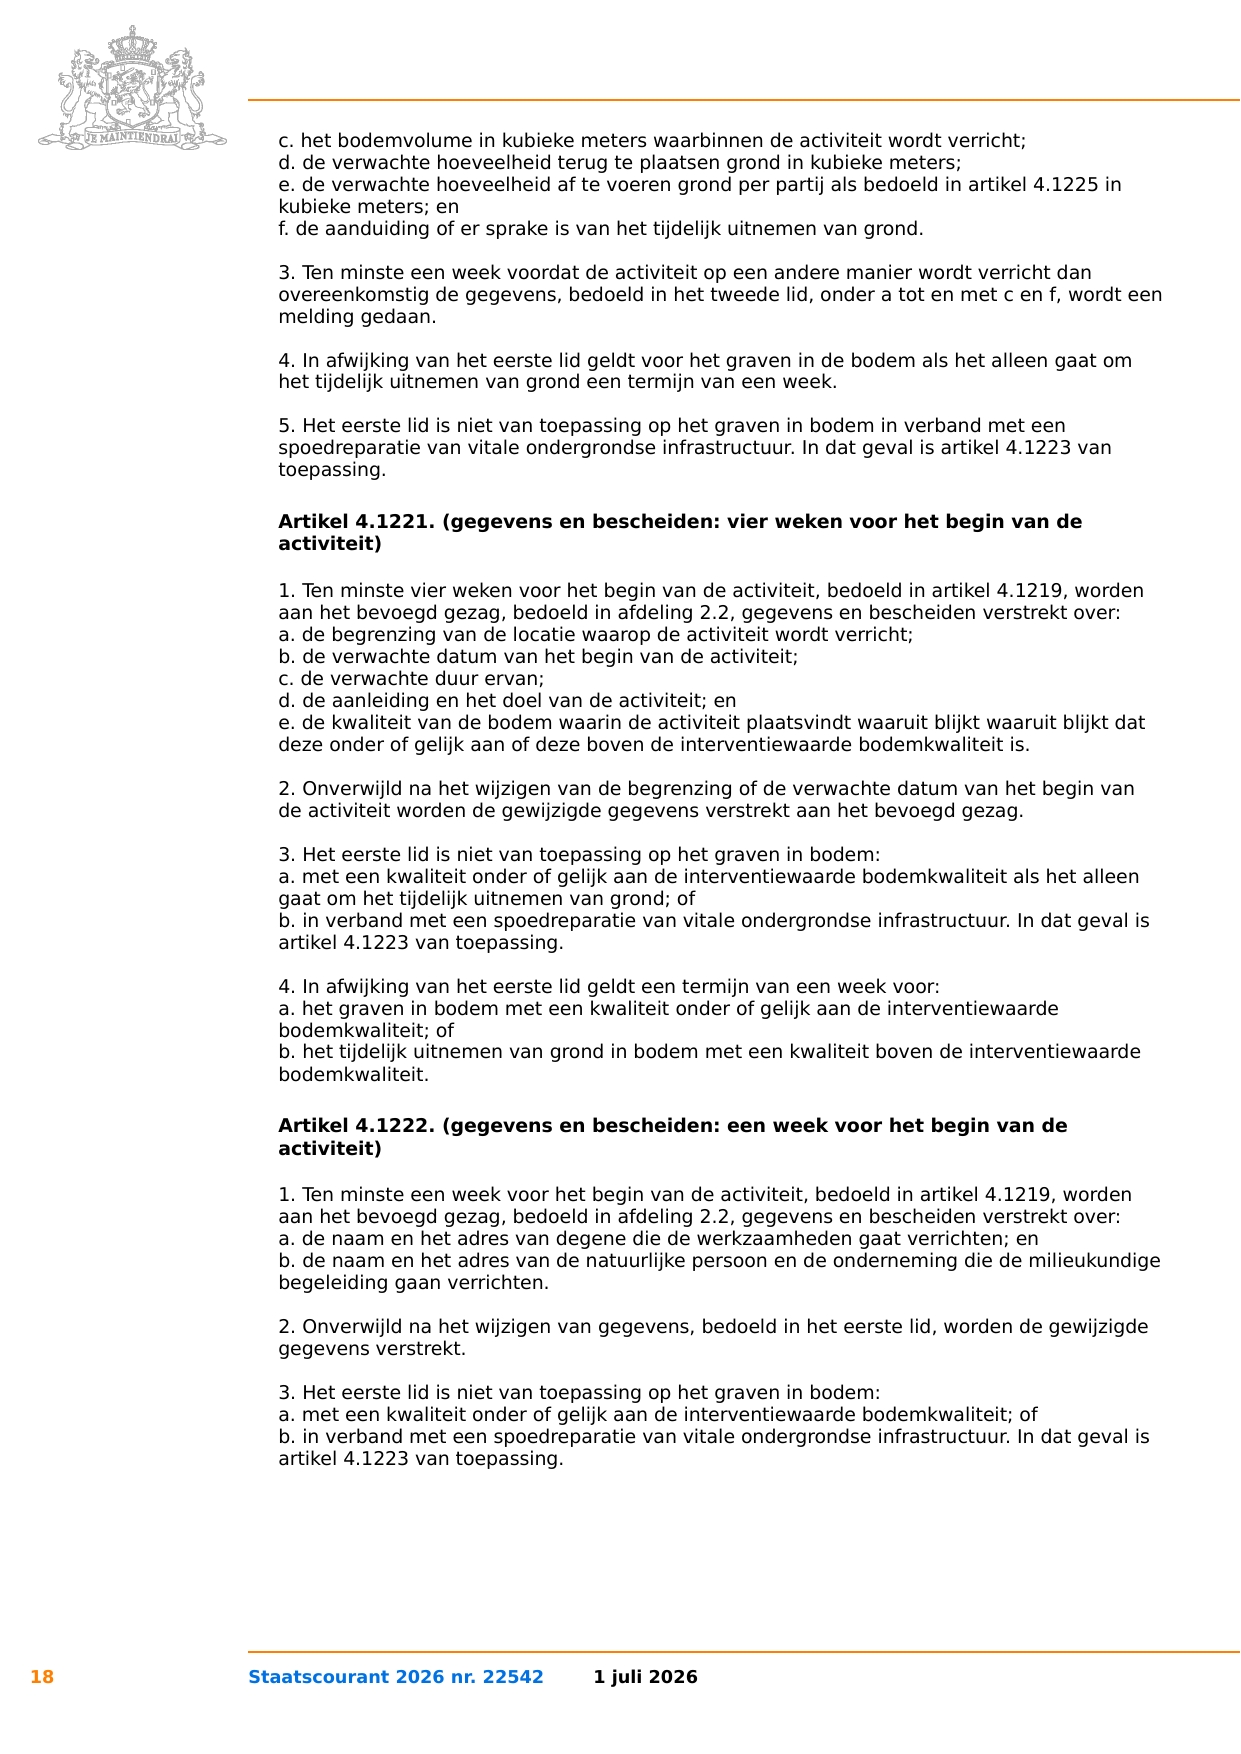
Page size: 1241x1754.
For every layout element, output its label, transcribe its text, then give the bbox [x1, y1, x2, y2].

text 1. Ten minste een week voor het begin van de activiteit, bedoeld in artikel 4.1219, worden aan het bevoegd gezag, bedoeld in afdeling 2.2, gegevens en bescheiden verstrekt over: [278, 1184, 1163, 1228]
text b. de naam en het adres van de natuurlijke persoon en de onderneming die de milieukundige begeleiding gaan verrichten. [278, 1250, 1163, 1294]
text a. het graven in bodem met een kwaliteit onder of gelijk aan de interventiewaarde bodemkwaliteit; of [278, 997, 1163, 1041]
text 3. Het eerste lid is niet van toepassing op het graven in bodem: [278, 844, 1163, 866]
text a. met een kwaliteit onder of gelijk aan de interventiewaarde bodemkwaliteit; of [278, 1404, 1163, 1426]
text b. in verband met een spoedreparatie van vitale ondergrondse infrastructuur. In dat geval is artikel 4.1223 van toepassing. [278, 910, 1163, 954]
text a. met een kwaliteit onder of gelijk aan de interventiewaarde bodemkwaliteit als het alleen gaat om het tijdelijk uitnemen van grond; of [278, 866, 1163, 910]
text e. de verwachte hoeveelheid af te voeren grond per partij als bedoeld in artikel 4.1225 in kubieke meters; en [278, 174, 1163, 218]
text b. de verwachte datum van het begin van de activiteit; [278, 646, 1163, 668]
text 4. In afwijking van het eerste lid geldt een termijn van een week voor: [278, 976, 1163, 997]
text b. het tijdelijk uitnemen van grond in bodem met een kwaliteit boven de interventiewaarde bodemkwaliteit. [278, 1041, 1163, 1085]
subtitle Artikel 4.1222. (gegevens en bescheiden: een week voor het begin van de activiteit) [278, 1115, 1163, 1159]
text 5. Het eerste lid is niet van toepassing op het graven in bodem in verband met een spoedreparatie van vitale ondergrondse infrastructuur. In dat geval is artikel 4.1223 van toepassing. [278, 415, 1163, 481]
text c. het bodemvolume in kubieke meters waarbinnen de activiteit wordt verricht; [278, 130, 1163, 152]
text d. de aanleiding en het doel van de activiteit; en [278, 690, 1163, 712]
text d. de verwachte hoeveelheid terug te plaatsen grond in kubieke meters; [278, 152, 1163, 174]
text 2. Onverwijld na het wijzigen van gegevens, bedoeld in het eerste lid, worden de gewijzigde gegevens verstrekt. [278, 1316, 1163, 1360]
text e. de kwaliteit van de bodem waarin de activiteit plaatsvindt waaruit blijkt waaruit blijkt dat deze onder of gelijk aan of deze boven de interventiewaarde bodemkwaliteit is. [278, 712, 1163, 756]
text a. de begrenzing van de locatie waarop de activiteit wordt verricht; [278, 624, 1163, 646]
text 2. Onverwijld na het wijzigen van de begrenzing of de verwachte datum van het begin van de activiteit worden de gewijzigde gegevens verstrekt aan het bevoegd gezag. [278, 778, 1163, 822]
text f. de aanduiding of er sprake is van het tijdelijk uitnemen van grond. [278, 218, 1163, 240]
picture [38, 25, 227, 150]
text 3. Ten minste een week voordat de activiteit op een andere manier wordt verricht dan overeenkomstig de gegevens, bedoeld in het tweede lid, onder a tot en met c en f, wordt een melding gedaan. [278, 262, 1163, 328]
text 4. In afwijking van het eerste lid geldt voor het graven in de bodem als het alleen gaat om het tijdelijk uitnemen van grond een termijn van een week. [278, 349, 1163, 393]
text a. de naam en het adres van degene die de werkzaamheden gaat verrichten; en [278, 1228, 1163, 1250]
text 1. Ten minste vier weken voor het begin van de activiteit, bedoeld in artikel 4.1219, worden aan het bevoegd gezag, bedoeld in afdeling 2.2, gegevens en bescheiden verstrekt over: [278, 580, 1163, 624]
text b. in verband met een spoedreparatie van vitale ondergrondse infrastructuur. In dat geval is artikel 4.1223 van toepassing. [278, 1426, 1163, 1470]
text 3. Het eerste lid is niet van toepassing op het graven in bodem: [278, 1382, 1163, 1404]
subtitle Artikel 4.1221. (gegevens en bescheiden: vier weken voor het begin van de activiteit) [278, 511, 1163, 555]
text c. de verwachte duur ervan; [278, 668, 1163, 690]
